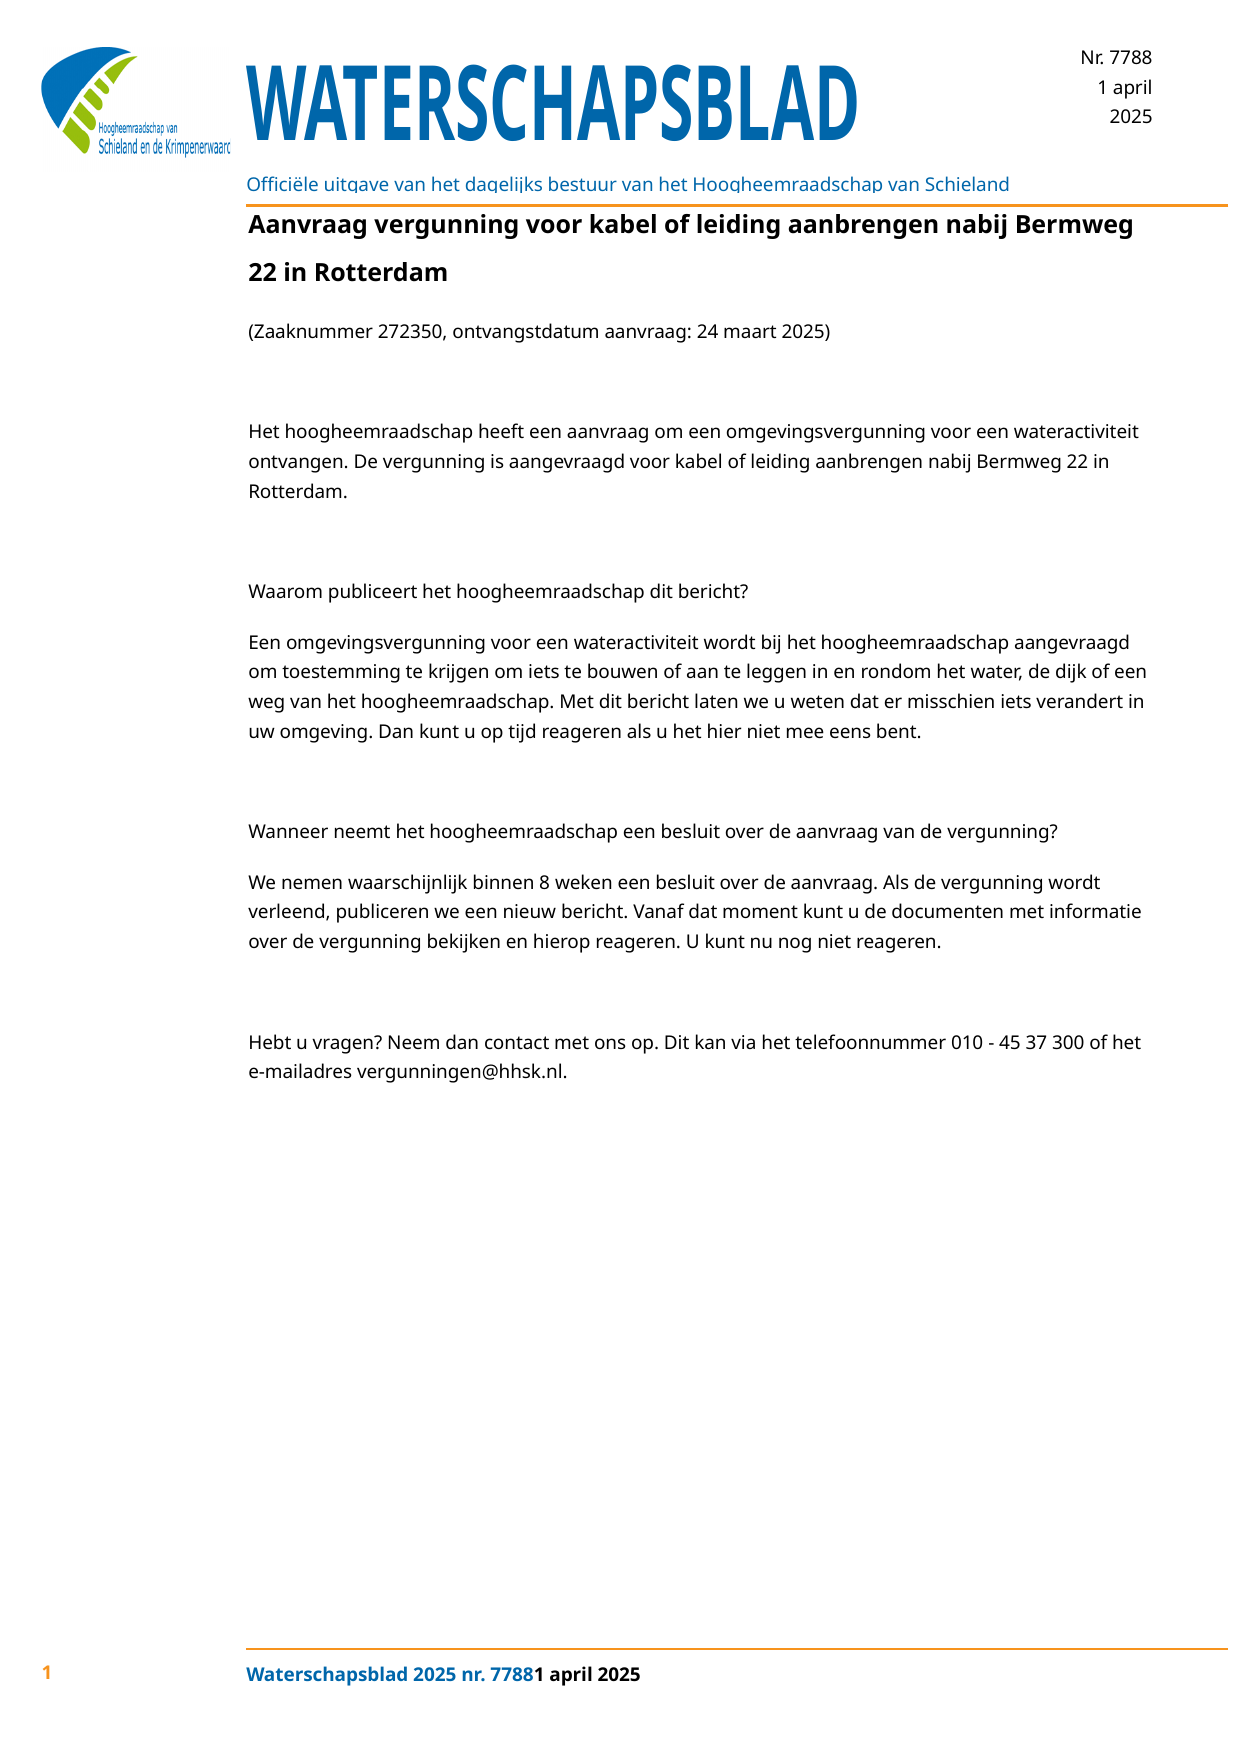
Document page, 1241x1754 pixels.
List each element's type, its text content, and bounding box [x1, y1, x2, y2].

text Aanvraag vergunning voor kabel of leiding aanbrengen nabij Bermweg 22 in Rotterdam [248, 207, 1152, 288]
text We nemen waarschijnlijk binnen 8 weken een besluit over de aanvraag. Als de vergunning wordt verleend, publiceren we een nieuw bericht. Vanaf dat moment kunt u de documenten met informatie over de vergunning bekijken en hierop reageren. U kunt nu nog niet reageren. [248, 869, 1152, 954]
text Hebt u vragen? Neem dan contact met ons op. Dit kan via het telefoonnummer 010 - 45 37 300 of het e-mailadres vergunningen@hhsk.nl. [248, 1029, 1152, 1084]
text Wanneer neemt het hoogheemraadschap een besluit over de aanvraag van de vergunning? [248, 819, 1152, 844]
text Waarom publiceert het hoogheemraadschap dit bericht? [248, 579, 1152, 604]
text Een omgevingsvergunning voor een wateractiviteit wordt bij het hoogheemraadschap aangevraagd om toestemming te krijgen om iets te bouwen of aan te leggen in en rondom het water, de dijk of een weg van het hoogheemraadschap. Met dit bericht laten we u weten dat er misschien iets verandert in uw omgeving. Dan kunt u op tijd reageren als u het hier niet mee eens bent. [248, 629, 1152, 744]
text Het hoogheemraadschap heeft een aanvraag om een omgevingsvergunning voor een wateractiviteit ontvangen. De vergunning is aangevraagd voor kabel of leiding aanbrengen nabij Bermweg 22 in Rotterdam. [248, 419, 1152, 504]
text (Zaaknummer 272350, ontvangstdatum aanvraag: 24 maart 2025) [248, 318, 1152, 344]
picture [41, 47, 231, 172]
